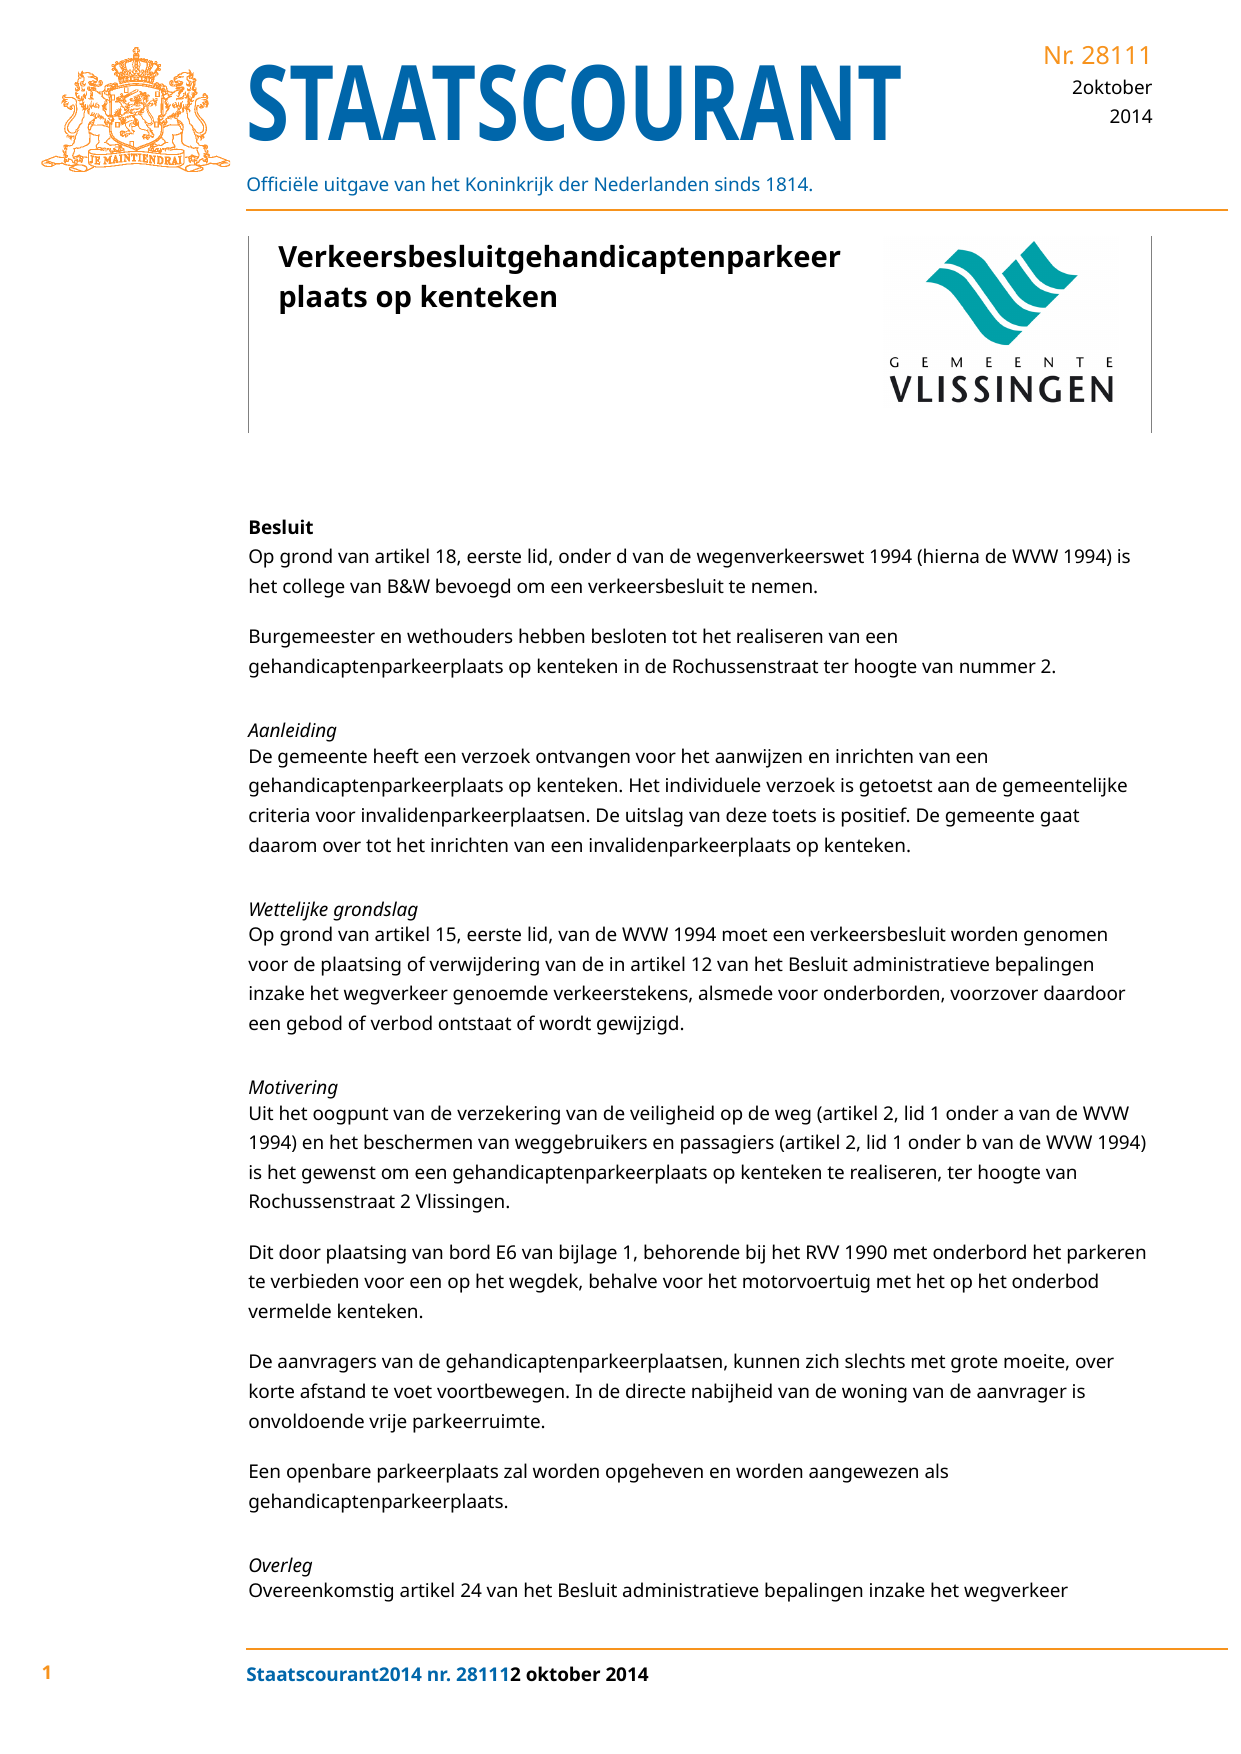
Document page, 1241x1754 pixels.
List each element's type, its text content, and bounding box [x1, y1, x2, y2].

text Overeenkomstig artikel 24 van het Besluit administratieve bepalingen inzake het wegverkeer [248, 1577, 1152, 1603]
text Aanleiding [248, 717, 1152, 743]
text Overleg [248, 1552, 1152, 1577]
picture [882, 236, 1119, 408]
text Dit door plaatsing van bord E6 van bijlage 1, behorende bij het RVV 1990 met onderbord het parkeren te verbieden voor een op het wegdek, behalve voor het motorvoertuig met het op het onderbod vermelde kenteken. [248, 1239, 1152, 1324]
picture [41, 47, 231, 172]
text Burgemeester en wethouders hebben besloten tot het realiseren van een gehandicaptenparkeerplaats op kenteken in de Rochussenstraat ter hoogte van nummer 2. [248, 624, 1152, 679]
text Besluit [248, 514, 1152, 540]
text Een openbare parkeerplaats zal worden opgeheven en worden aangewezen als gehandicaptenparkeerplaats. [248, 1458, 1152, 1513]
table_header Verkeersbesluitgehandicaptenparkeerplaats op kenteken [249, 236, 850, 433]
text Op grond van artikel 18, eerste lid, onder d van de wegenverkeerswet 1994 (hierna de WVW 1994) is het college van B&W bevoegd om een verkeersbesluit te nemen. [248, 544, 1152, 599]
text Wettelijke grondslag [248, 896, 1152, 921]
text De gemeente heeft een verzoek ontvangen voor het aanwijzen en inrichten van een gehandicaptenparkeerplaats op kenteken. Het individuele verzoek is getoetst aan de gemeentelijke criteria voor invalidenparkeerplaatsen. De uitslag van deze toets is positief. De gemeente gaat daarom over tot het inrichten van een invalidenparkeerplaats op kenteken. [248, 743, 1152, 857]
text Motivering [248, 1074, 1152, 1100]
text De aanvragers van de gehandicaptenparkeerplaatsen, kunnen zich slechts met grote moeite, over korte afstand te voet voortbewegen. In de directe nabijheid van de woning van de aanvrager is onvoldoende vrije parkeerruimte. [248, 1349, 1152, 1433]
text Op grond van artikel 15, eerste lid, van de WVW 1994 moet een verkeersbesluit worden genomen voor de plaatsing of verwijdering van de in artikel 12 van het Besluit administratieve bepalingen inzake het wegverkeer genoemde verkeerstekens, alsmede voor onderborden, voorzover daardoor een gebod of verbod ontstaat of wordt gewijzigd. [248, 921, 1152, 1036]
text Uit het oogpunt van de verzekering van de veiligheid op de weg (artikel 2, lid 1 onder a van de WVW 1994) en het beschermen van weggebruikers en passagiers (artikel 2, lid 1 onder b van de WVW 1994) is het gewenst om een gehandicaptenparkeerplaats op kenteken te realiseren, ter hoogte van Rochussenstraat 2 Vlissingen. [248, 1100, 1152, 1214]
table_header [850, 236, 1151, 433]
